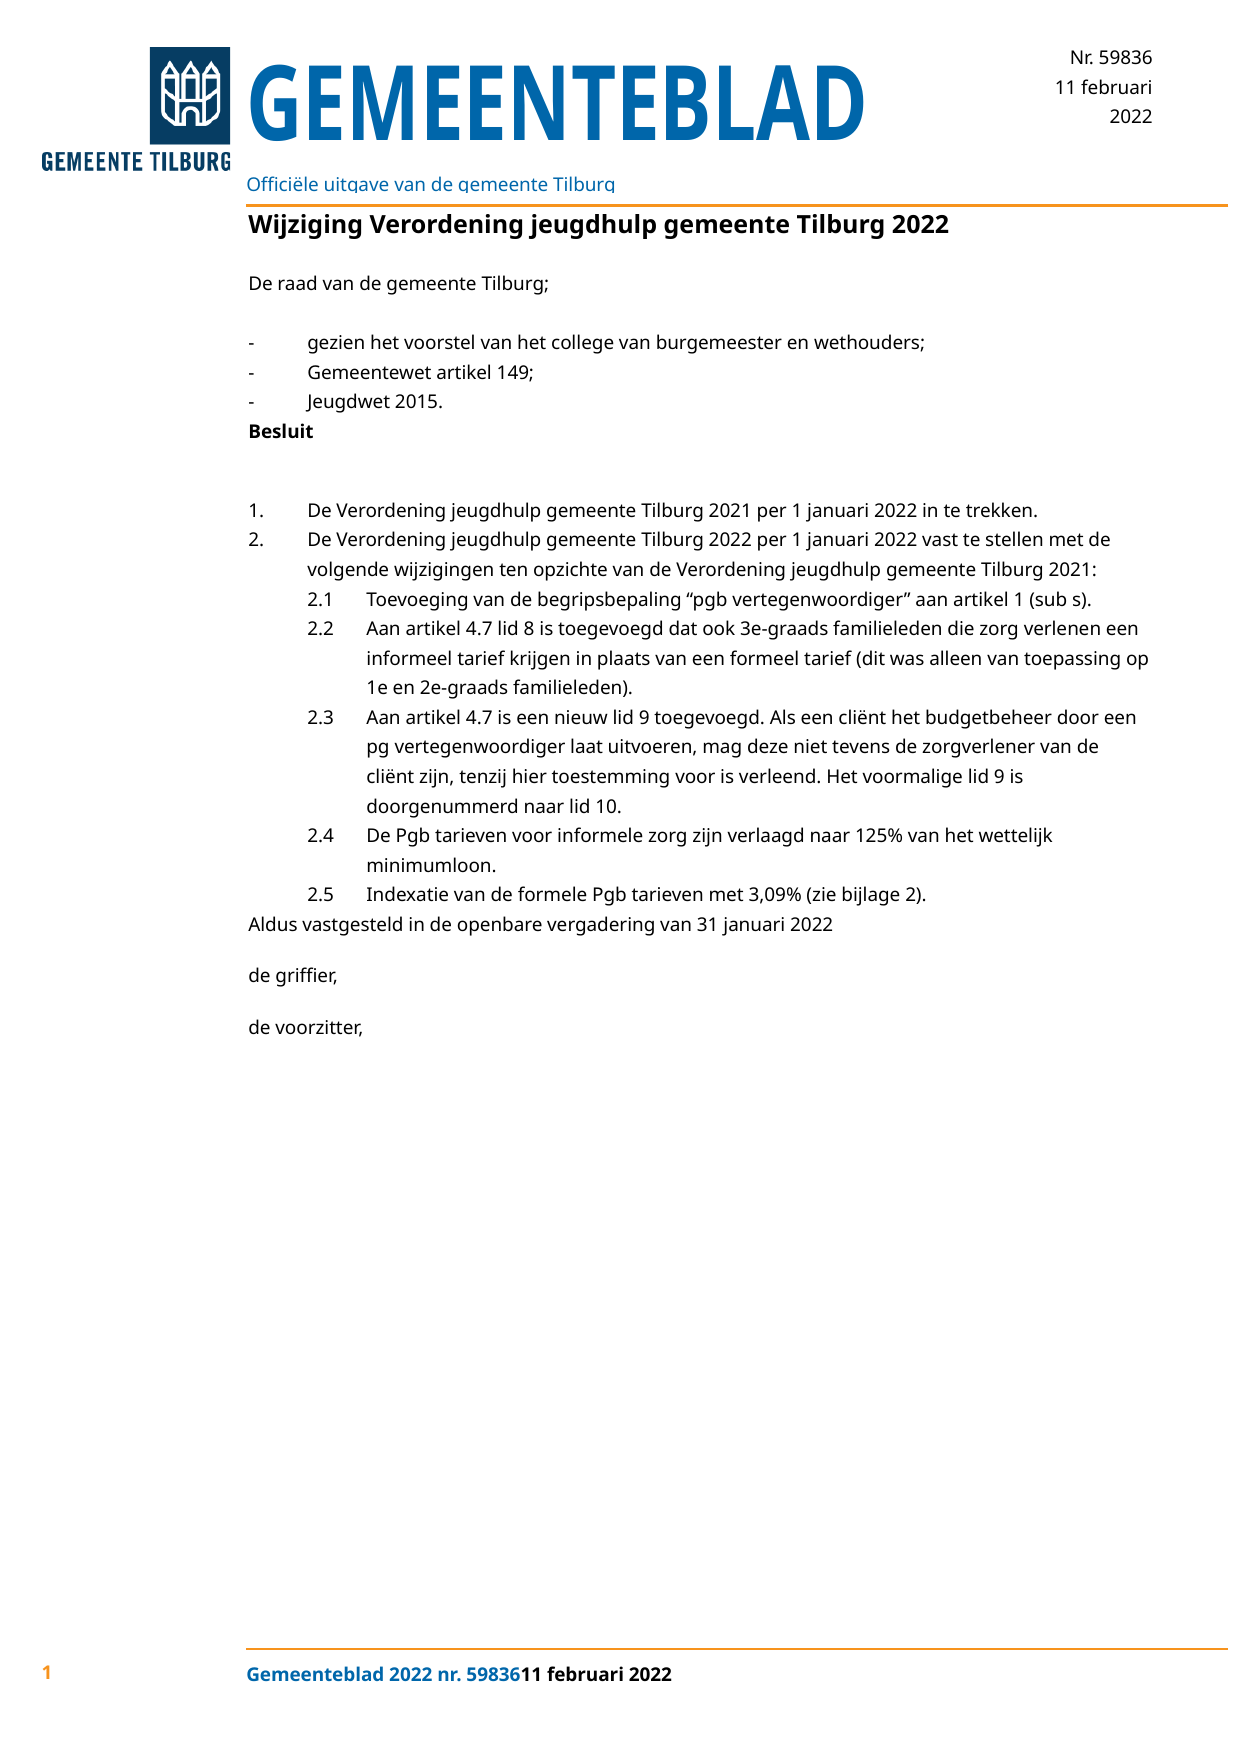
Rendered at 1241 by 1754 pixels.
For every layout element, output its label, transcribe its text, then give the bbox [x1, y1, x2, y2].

text Aldus vastgesteld in de openbare vergadering van 31 januari 2022 [248, 911, 1152, 937]
list De Verordening jeugdhulp gemeente Tilburg 2021 per 1 januari 2022 in te trekken. [248, 497, 1152, 523]
list Aan artikel 4.7 lid 8 is toegevoegd dat ook 3e-graads familieleden die zorg verlenen een informeel tarief krijgen in plaats van een formeel tarief (dit was alleen van toepassing op 1e en 2e-graads familieleden). [307, 615, 1152, 700]
text Wijziging Verordening jeugdhulp gemeente Tilburg 2022 [248, 207, 1152, 241]
text De raad van de gemeente Tilburg; [248, 270, 1152, 296]
list Aan artikel 4.7 is een nieuw lid 9 toegevoegd. Als een cliënt het budgetbeheer door een pg vertegenwoordiger laat uitvoeren, mag deze niet tevens de zorgverlener van de cliënt zijn, tenzij hier toestemming voor is verleend. Het voormalige lid 9 is doorgenummerd naar lid 10. [307, 704, 1152, 819]
list Gemeentewet artikel 149; [248, 359, 1152, 385]
text Besluit [248, 418, 1152, 444]
list De Verordening jeugdhulp gemeente Tilburg 2022 per 1 januari 2022 vast te stellen met de volgende wijzigingen ten opzichte van de Verordening jeugdhulp gemeente Tilburg 2021: [248, 527, 1152, 582]
text de voorzitter, [248, 1014, 1152, 1040]
list De Pgb tarieven voor informele zorg zijn verlaagd naar 125% van het wettelijk minimumloon. [307, 822, 1152, 878]
picture [41, 47, 231, 172]
list Jeugdwet 2015. [248, 389, 1152, 414]
list Toevoeging van de begripsbepaling “pgb vertegenwoordiger” aan artikel 1 (sub s). [307, 586, 1152, 612]
list Indexatie van de formele Pgb tarieven met 3,09% (zie bijlage 2). [307, 882, 1152, 907]
text de griffier, [248, 963, 1152, 988]
list gezien het voorstel van het college van burgemeester en wethouders; [248, 329, 1152, 355]
